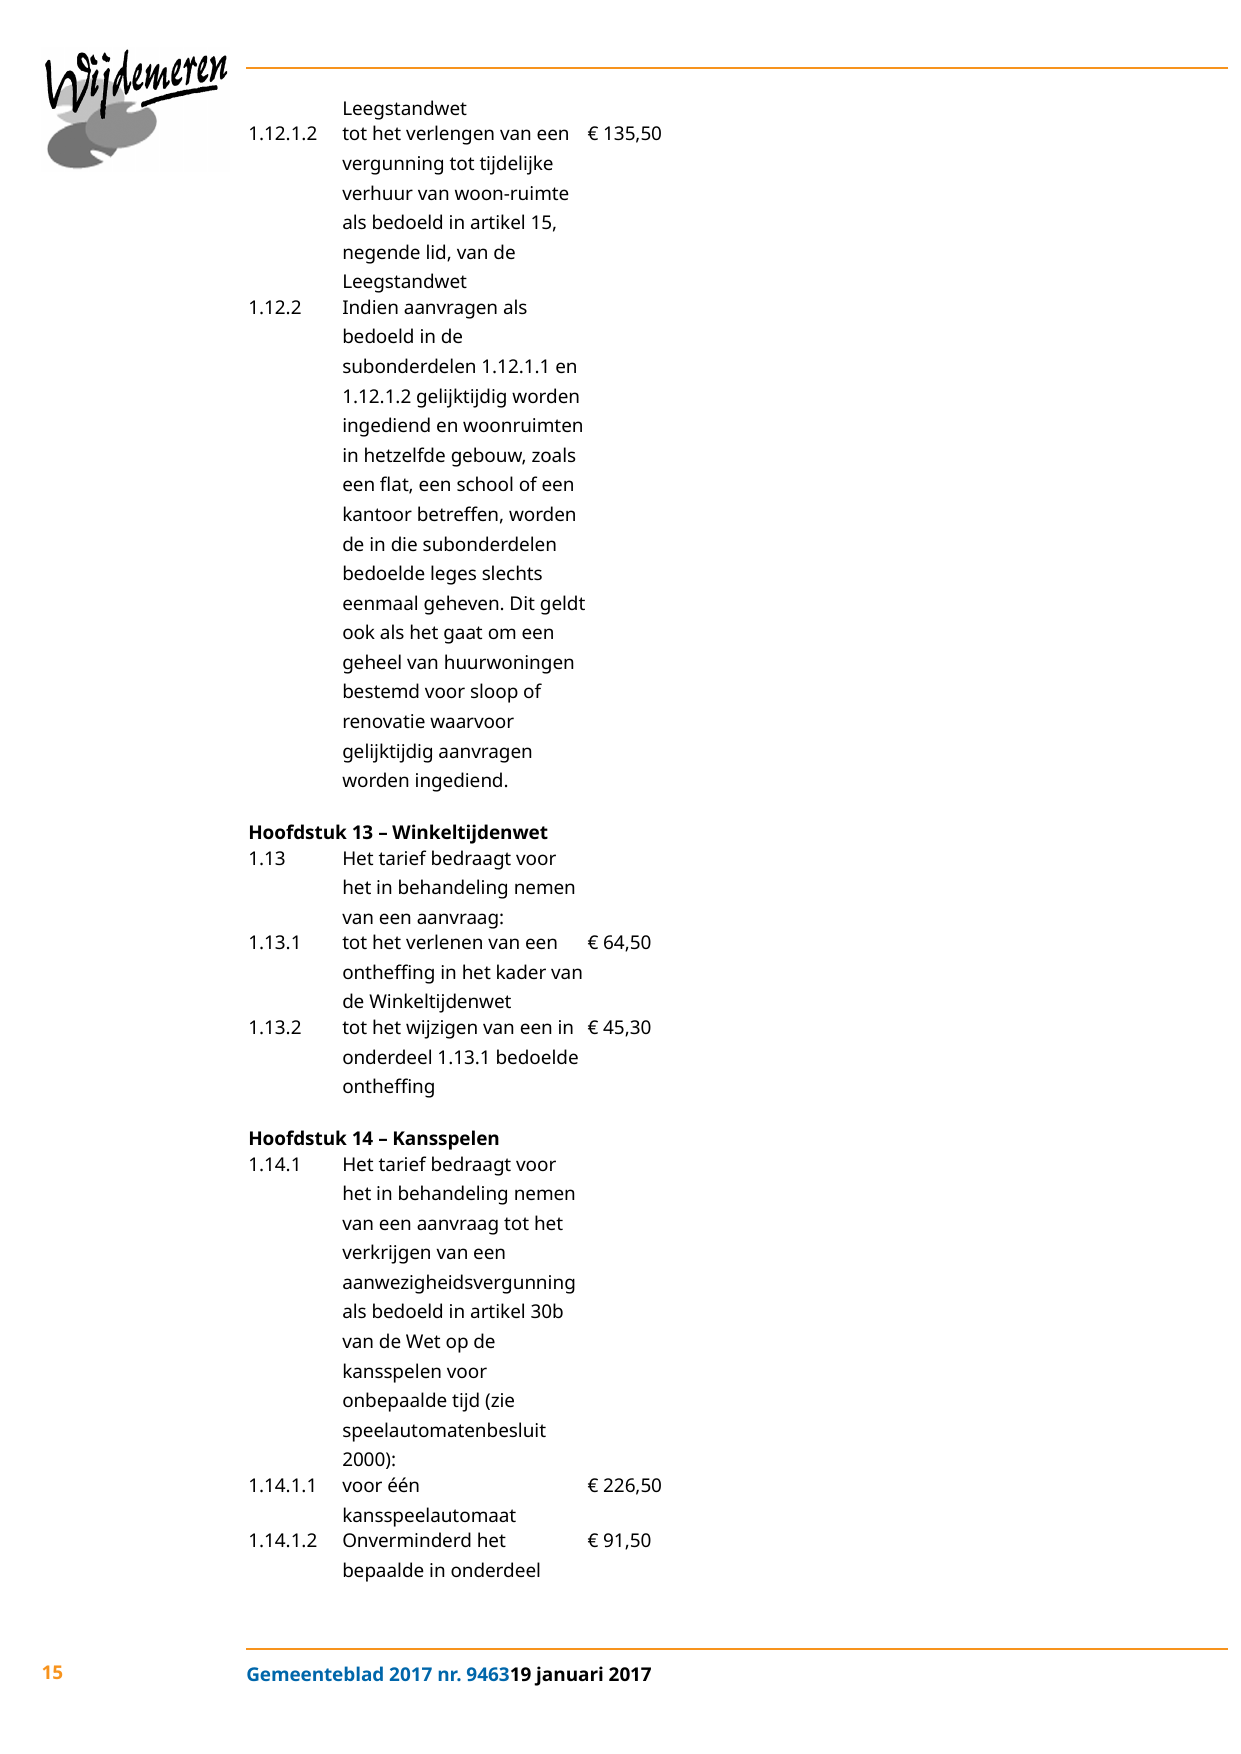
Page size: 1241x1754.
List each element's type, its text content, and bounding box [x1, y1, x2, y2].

table_cell € 64,50 [587, 930, 681, 1014]
table_cell 1.13.2 [248, 1015, 342, 1099]
table_cell [681, 1125, 775, 1151]
table_cell [681, 1528, 775, 1583]
table_cell tot het wijzigen van een in onderdeel 1.13.1 bedoelde ontheffing [342, 1015, 587, 1099]
table_cell [248, 1099, 342, 1125]
table_cell [681, 95, 775, 121]
table_cell [248, 793, 342, 819]
table_cell € 45,30 [587, 1015, 681, 1099]
table_cell [342, 1099, 587, 1125]
table_cell [587, 845, 681, 929]
table_cell [342, 793, 587, 819]
table_cell € 91,50 [587, 1528, 681, 1583]
table_cell [681, 1473, 775, 1528]
table_cell Onverminderd het bepaalde in onderdeel [342, 1528, 587, 1583]
table_cell [681, 793, 775, 819]
table_cell € 226,50 [587, 1473, 681, 1528]
table_cell [248, 95, 342, 121]
table_cell [587, 294, 681, 793]
table_cell Het tarief bedraagt voor het in behandeling nemen van een aanvraag: [342, 845, 587, 929]
table_cell Hoofdstuk 13 – Winkeltijdenwet [248, 819, 681, 845]
table_cell [681, 819, 775, 845]
table_cell [681, 121, 775, 294]
table_cell Hoofdstuk 14 – Kansspelen [248, 1125, 681, 1151]
table_cell tot het verlenen van een ontheffing in het kader van de Winkeltijdenwet [342, 930, 587, 1014]
table_cell Indien aanvragen als bedoeld in de subonderdelen 1.12.1.1 en 1.12.1.2 gelijktijdig worden ingediend en woonruimten in hetzelfde gebouw, zoals een flat, een school of een kantoor betreffen, worden de in die subonderdelen bedoelde leges slechts eenmaal geheven. Dit geldt ook als het gaat om een geheel van huurwoningen bestemd voor sloop of renovatie waarvoor gelijktijdig aanvragen worden ingediend. [342, 294, 587, 793]
table_cell [587, 793, 681, 819]
table_cell Het tarief bedraagt voor het in behandeling nemen van een aanvraag tot het verkrijgen van een aanwezigheidsvergunning als bedoeld in artikel 30b van de Wet op de kansspelen voor onbepaalde tijd (zie speelautomatenbesluit 2000): [342, 1151, 587, 1472]
picture [41, 47, 231, 172]
table_cell [681, 930, 775, 1014]
table_cell € 135,50 [587, 121, 681, 294]
table_cell [587, 1099, 681, 1125]
table_cell 1.14.1.2 [248, 1528, 342, 1583]
table_cell 1.13.1 [248, 930, 342, 1014]
table_cell 1.12.1.2 [248, 121, 342, 294]
table_cell [681, 1015, 775, 1099]
table_cell Leegstandwet [342, 95, 587, 121]
table_cell [681, 294, 775, 793]
table_cell voor één kansspeelautomaat [342, 1473, 587, 1528]
table_cell [587, 95, 681, 121]
table_cell 1.14.1.1 [248, 1473, 342, 1528]
table_cell 1.12.2 [248, 294, 342, 793]
table_cell [681, 1151, 775, 1472]
table_cell 1.14.1 [248, 1151, 342, 1472]
table_cell 1.13 [248, 845, 342, 929]
table_cell [681, 845, 775, 929]
table_cell [587, 1151, 681, 1472]
table_cell [681, 1099, 775, 1125]
table_cell tot het verlengen van een vergunning tot tijdelijke verhuur van woon-ruimte als bedoeld in artikel 15, negende lid, van de Leegstandwet [342, 121, 587, 294]
